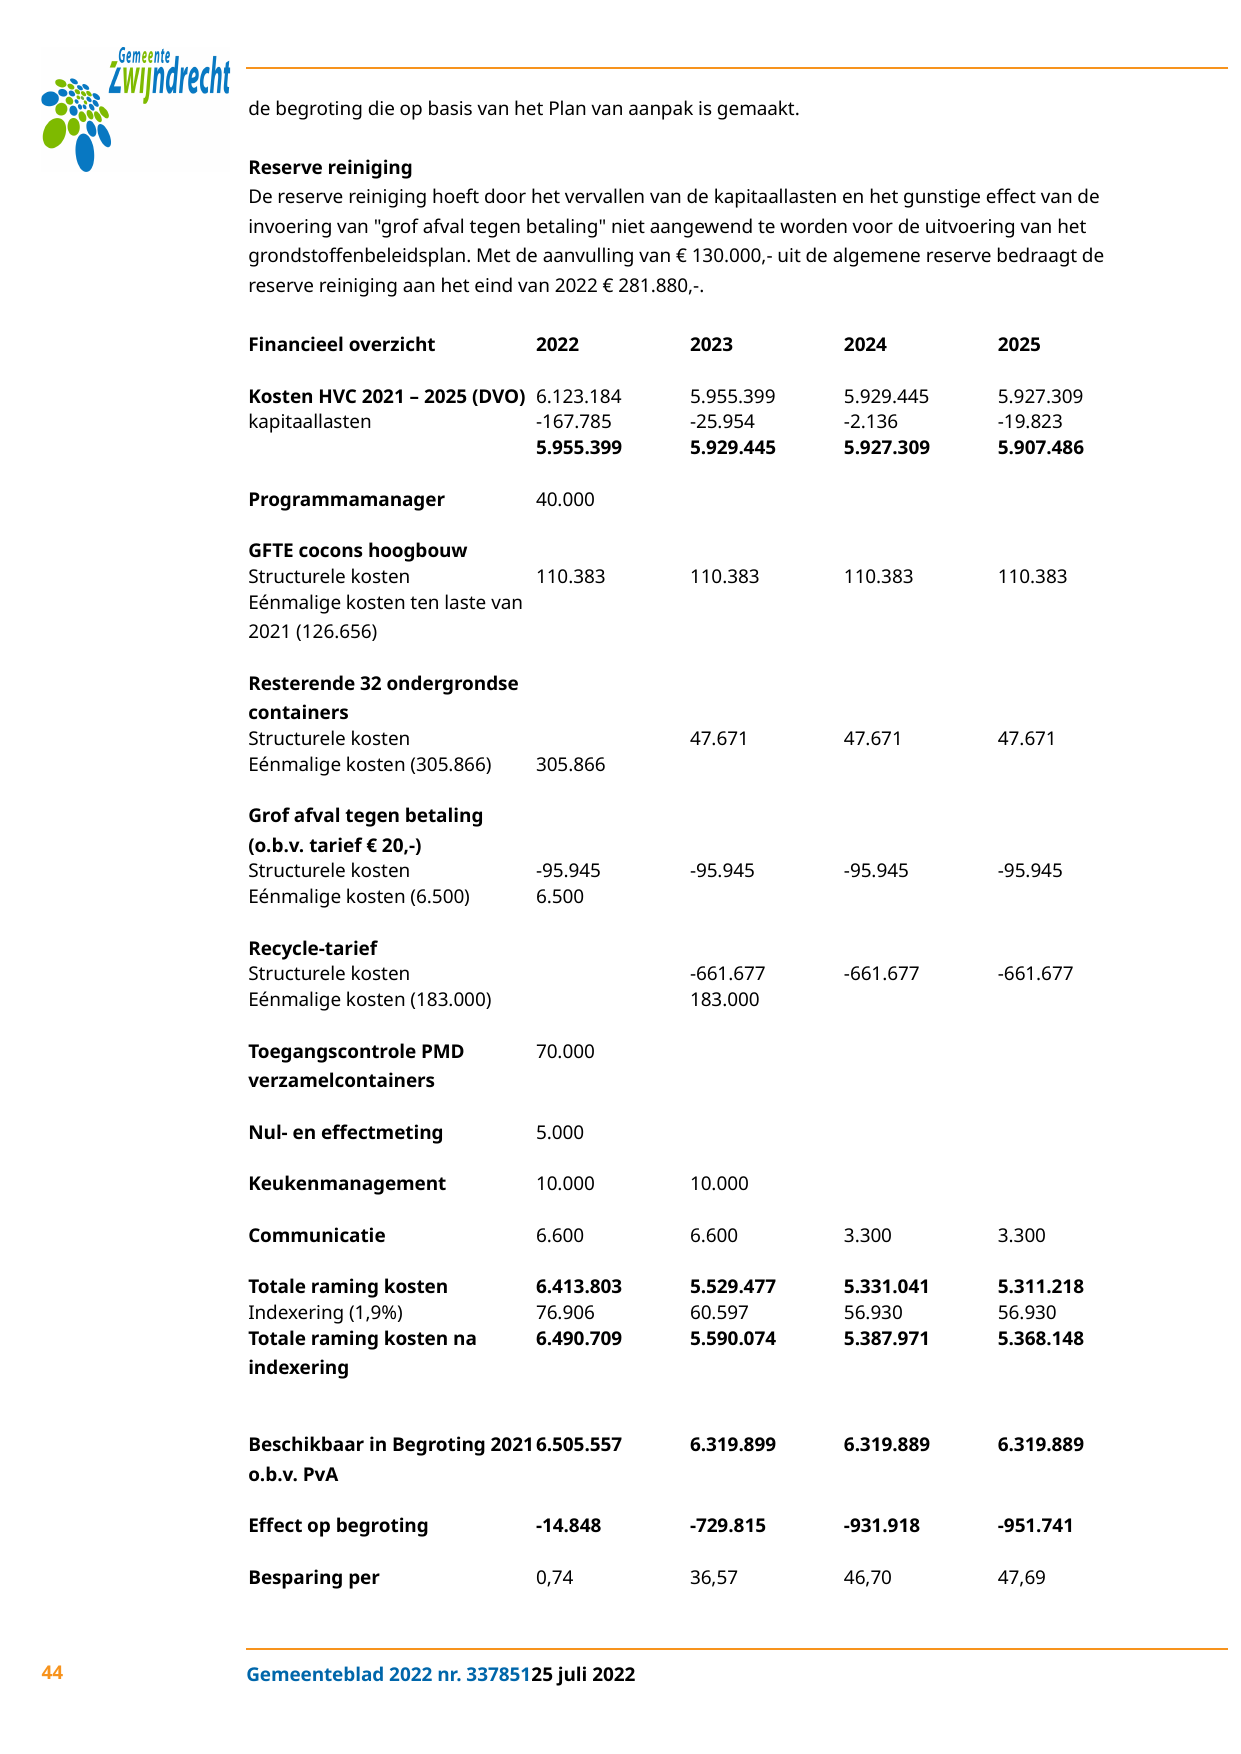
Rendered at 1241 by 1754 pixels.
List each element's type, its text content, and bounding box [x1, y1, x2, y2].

table_cell [248, 357, 536, 383]
table_cell 3.300 [998, 1222, 1152, 1247]
table_header Financieel overzicht [248, 332, 536, 357]
table_cell [844, 357, 998, 383]
table_cell 5.000 [536, 1119, 690, 1144]
text De reserve reiniging hoeft door het vervallen van de kapitaallasten en het gunstige effect van de invoering van "grof afval tegen betaling" niet aangewend te worden voor de uitvoering van het grondstoffenbeleidsplan. Met de aanvulling van € 130.000,- uit de algemene reserve bedraagt de reserve reiniging aan het eind van 2022 € 281.880,-. [248, 183, 1152, 298]
table_cell [844, 1406, 998, 1431]
table_cell [690, 1012, 844, 1038]
table_cell 46,70 [844, 1564, 998, 1590]
table_cell 5.929.445 [690, 435, 844, 460]
table_cell [844, 486, 998, 512]
table_cell [536, 670, 690, 725]
table_cell [690, 1038, 844, 1093]
table_cell [536, 1012, 690, 1038]
table_cell [690, 1145, 844, 1170]
table_cell 5.311.218 [998, 1273, 1152, 1299]
table_cell [998, 935, 1152, 961]
table_cell [248, 460, 536, 486]
table_cell [536, 538, 690, 563]
table_cell 47,69 [998, 1564, 1152, 1590]
table_cell Indexering (1,9%) [248, 1299, 536, 1325]
table_cell [536, 1196, 690, 1222]
text Reserve reiniging [248, 154, 1152, 180]
table_cell -661.677 [844, 961, 998, 986]
table_cell [248, 1093, 536, 1119]
table_cell GFTE cocons hoogbouw [248, 538, 536, 563]
table_cell -661.677 [690, 961, 844, 986]
table_cell 5.387.971 [844, 1325, 998, 1380]
table_cell -95.945 [690, 858, 844, 883]
table_cell [536, 1487, 690, 1512]
table_cell [690, 670, 844, 725]
table_cell Eénmalige kosten (6.500) [248, 884, 536, 909]
table_cell 40.000 [536, 486, 690, 512]
table_cell [998, 486, 1152, 512]
table_cell [536, 589, 690, 644]
table_cell 56.930 [844, 1299, 998, 1325]
table_cell 5.927.309 [844, 435, 998, 460]
table_cell 6.319.899 [690, 1431, 844, 1487]
table_cell 47.671 [998, 725, 1152, 751]
table_cell [844, 589, 998, 644]
table_cell Grof afval tegen betaling (o.b.v. tarief € 20,-) [248, 803, 536, 858]
table_cell Kosten HVC 2021 – 2025 (DVO) [248, 383, 536, 409]
table_cell [844, 1119, 998, 1144]
table_cell 3.300 [844, 1222, 998, 1247]
table_cell [998, 751, 1152, 777]
table_cell [248, 1538, 536, 1564]
table_cell [998, 1196, 1152, 1222]
table_cell 5.955.399 [690, 383, 844, 409]
table_cell Eénmalige kosten (305.866) [248, 751, 536, 777]
table_cell [844, 1248, 998, 1273]
table_cell [998, 1170, 1152, 1196]
table_cell [536, 935, 690, 961]
table_cell [998, 1145, 1152, 1170]
table_cell 110.383 [844, 563, 998, 589]
table_cell [998, 644, 1152, 670]
table_cell [998, 884, 1152, 909]
table_cell [844, 460, 998, 486]
table_cell [844, 1093, 998, 1119]
table_cell 6.123.184 [536, 383, 690, 409]
table_cell [998, 803, 1152, 858]
table_cell [998, 1406, 1152, 1431]
table_cell [844, 777, 998, 802]
table_cell 56.930 [998, 1299, 1152, 1325]
table_cell -19.823 [998, 409, 1152, 434]
table_cell [844, 884, 998, 909]
table_cell [536, 1406, 690, 1431]
table_cell 305.866 [536, 751, 690, 777]
table_cell [844, 670, 998, 725]
table_cell [998, 1119, 1152, 1144]
table_cell 6.490.709 [536, 1325, 690, 1380]
table_cell 76.906 [536, 1299, 690, 1325]
table_cell [998, 512, 1152, 537]
table_cell [998, 909, 1152, 935]
table_cell [998, 1538, 1152, 1564]
table_cell [536, 1380, 690, 1406]
table_cell [536, 460, 690, 486]
table_cell 6.319.889 [844, 1431, 998, 1487]
table_cell -167.785 [536, 409, 690, 434]
table_cell 5.955.399 [536, 435, 690, 460]
table_header 2023 [690, 332, 844, 357]
table_cell Structurele kosten [248, 961, 536, 986]
table_cell [690, 644, 844, 670]
table_cell 6.600 [536, 1222, 690, 1247]
table_cell Communicatie [248, 1222, 536, 1247]
table_cell [690, 751, 844, 777]
table_cell [248, 1012, 536, 1038]
table_cell 6.319.889 [998, 1431, 1152, 1487]
table_cell [248, 644, 536, 670]
table_cell [844, 644, 998, 670]
table_cell [844, 803, 998, 858]
table_cell 5.927.309 [998, 383, 1152, 409]
table_cell [536, 986, 690, 1012]
table_cell [844, 1380, 998, 1406]
table_cell [536, 1538, 690, 1564]
table_cell [844, 986, 998, 1012]
table_header 2024 [844, 332, 998, 357]
table_cell [690, 1248, 844, 1273]
table_cell [690, 538, 844, 563]
table_cell [690, 460, 844, 486]
table_cell Recycle-tarief [248, 935, 536, 961]
table_cell [248, 512, 536, 537]
table_cell Resterende 32 ondergrondse containers [248, 670, 536, 725]
table_cell [998, 538, 1152, 563]
table_cell [844, 1487, 998, 1512]
table_cell 10.000 [536, 1170, 690, 1196]
table_cell -951.741 [998, 1513, 1152, 1538]
table_cell -95.945 [536, 858, 690, 883]
table_cell Toegangscontrole PMD verzamelcontainers [248, 1038, 536, 1093]
table_cell -25.954 [690, 409, 844, 434]
picture [41, 47, 231, 172]
table_cell [536, 644, 690, 670]
table_cell [998, 1380, 1152, 1406]
table_cell [536, 725, 690, 751]
table_cell [690, 357, 844, 383]
table_cell -729.815 [690, 1513, 844, 1538]
table_cell 6.600 [690, 1222, 844, 1247]
table_cell [844, 935, 998, 961]
table_cell [998, 1093, 1152, 1119]
table_cell [998, 670, 1152, 725]
table_cell 110.383 [690, 563, 844, 589]
table_cell [248, 777, 536, 802]
table_cell [998, 1487, 1152, 1512]
table_cell -14.848 [536, 1513, 690, 1538]
table_cell [536, 1145, 690, 1170]
table_cell 5.331.041 [844, 1273, 998, 1299]
table_cell 5.529.477 [690, 1273, 844, 1299]
table_header 2022 [536, 332, 690, 357]
table_cell 47.671 [844, 725, 998, 751]
table_cell [536, 1093, 690, 1119]
table_cell 110.383 [536, 563, 690, 589]
table_cell [248, 1406, 536, 1431]
table_cell 6.413.803 [536, 1273, 690, 1299]
table_cell [844, 512, 998, 537]
table_cell [844, 1038, 998, 1093]
table_cell kapitaallasten [248, 409, 536, 434]
table_cell 6.505.557 [536, 1431, 690, 1487]
table_cell 5.929.445 [844, 383, 998, 409]
table_cell [844, 538, 998, 563]
table_cell 0,74 [536, 1564, 690, 1590]
table_cell Beschikbaar in Begroting 2021 o.b.v. PvA [248, 1431, 536, 1487]
table_cell [248, 435, 536, 460]
table_header 2025 [998, 332, 1152, 357]
table_cell [998, 777, 1152, 802]
table_cell 60.597 [690, 1299, 844, 1325]
table_cell [248, 1248, 536, 1273]
table_cell [844, 1145, 998, 1170]
table_cell 10.000 [690, 1170, 844, 1196]
table_cell [248, 1145, 536, 1170]
table_cell 6.500 [536, 884, 690, 909]
text de begroting die op basis van het Plan van aanpak is gemaakt. [248, 95, 1152, 121]
table_cell [248, 1380, 536, 1406]
table_cell [536, 909, 690, 935]
table_cell -661.677 [998, 961, 1152, 986]
table_cell Structurele kosten [248, 563, 536, 589]
table_cell Eénmalige kosten ten laste van 2021 (126.656) [248, 589, 536, 644]
table_cell 36,57 [690, 1564, 844, 1590]
table_cell [248, 1487, 536, 1512]
table_cell [844, 1538, 998, 1564]
table_cell [690, 1406, 844, 1431]
table_cell [536, 777, 690, 802]
table_cell [998, 986, 1152, 1012]
table_cell [690, 777, 844, 802]
table_cell 47.671 [690, 725, 844, 751]
table_cell [690, 512, 844, 537]
table_cell Structurele kosten [248, 725, 536, 751]
table_cell Totale raming kosten [248, 1273, 536, 1299]
table_cell Nul- en effectmeting [248, 1119, 536, 1144]
table_cell [998, 1012, 1152, 1038]
table_cell Eénmalige kosten (183.000) [248, 986, 536, 1012]
table_cell 5.590.074 [690, 1325, 844, 1380]
table_cell [690, 1380, 844, 1406]
table_cell [536, 961, 690, 986]
table_cell Besparing per [248, 1564, 536, 1590]
table_cell [690, 884, 844, 909]
table_cell [844, 1012, 998, 1038]
table_cell [690, 1538, 844, 1564]
table_cell [690, 1196, 844, 1222]
table_cell [998, 460, 1152, 486]
table_cell [690, 1119, 844, 1144]
table_cell 5.907.486 [998, 435, 1152, 460]
table_cell [998, 1038, 1152, 1093]
table_cell [248, 909, 536, 935]
table_cell 70.000 [536, 1038, 690, 1093]
table_cell [536, 803, 690, 858]
table_cell [998, 589, 1152, 644]
table_cell [248, 1196, 536, 1222]
table_cell 110.383 [998, 563, 1152, 589]
table_cell 183.000 [690, 986, 844, 1012]
table_cell Totale raming kosten na indexering [248, 1325, 536, 1380]
table_cell [844, 1170, 998, 1196]
table_cell [690, 589, 844, 644]
table_cell -95.945 [998, 858, 1152, 883]
table_cell [998, 1248, 1152, 1273]
table_cell [690, 909, 844, 935]
table_cell Structurele kosten [248, 858, 536, 883]
table_cell [690, 486, 844, 512]
table_cell [844, 751, 998, 777]
table_cell [690, 1487, 844, 1512]
table_cell [536, 1248, 690, 1273]
table_cell [690, 1093, 844, 1119]
table_cell Keukenmanagement [248, 1170, 536, 1196]
table_cell 5.368.148 [998, 1325, 1152, 1380]
table_cell [536, 512, 690, 537]
table_cell [536, 357, 690, 383]
table_cell Effect op begroting [248, 1513, 536, 1538]
table_cell [690, 803, 844, 858]
table_cell [844, 1196, 998, 1222]
table_cell -95.945 [844, 858, 998, 883]
table_cell [844, 909, 998, 935]
table_cell -2.136 [844, 409, 998, 434]
table_cell [998, 357, 1152, 383]
table_cell Programmamanager [248, 486, 536, 512]
table_cell -931.918 [844, 1513, 998, 1538]
table_cell [690, 935, 844, 961]
